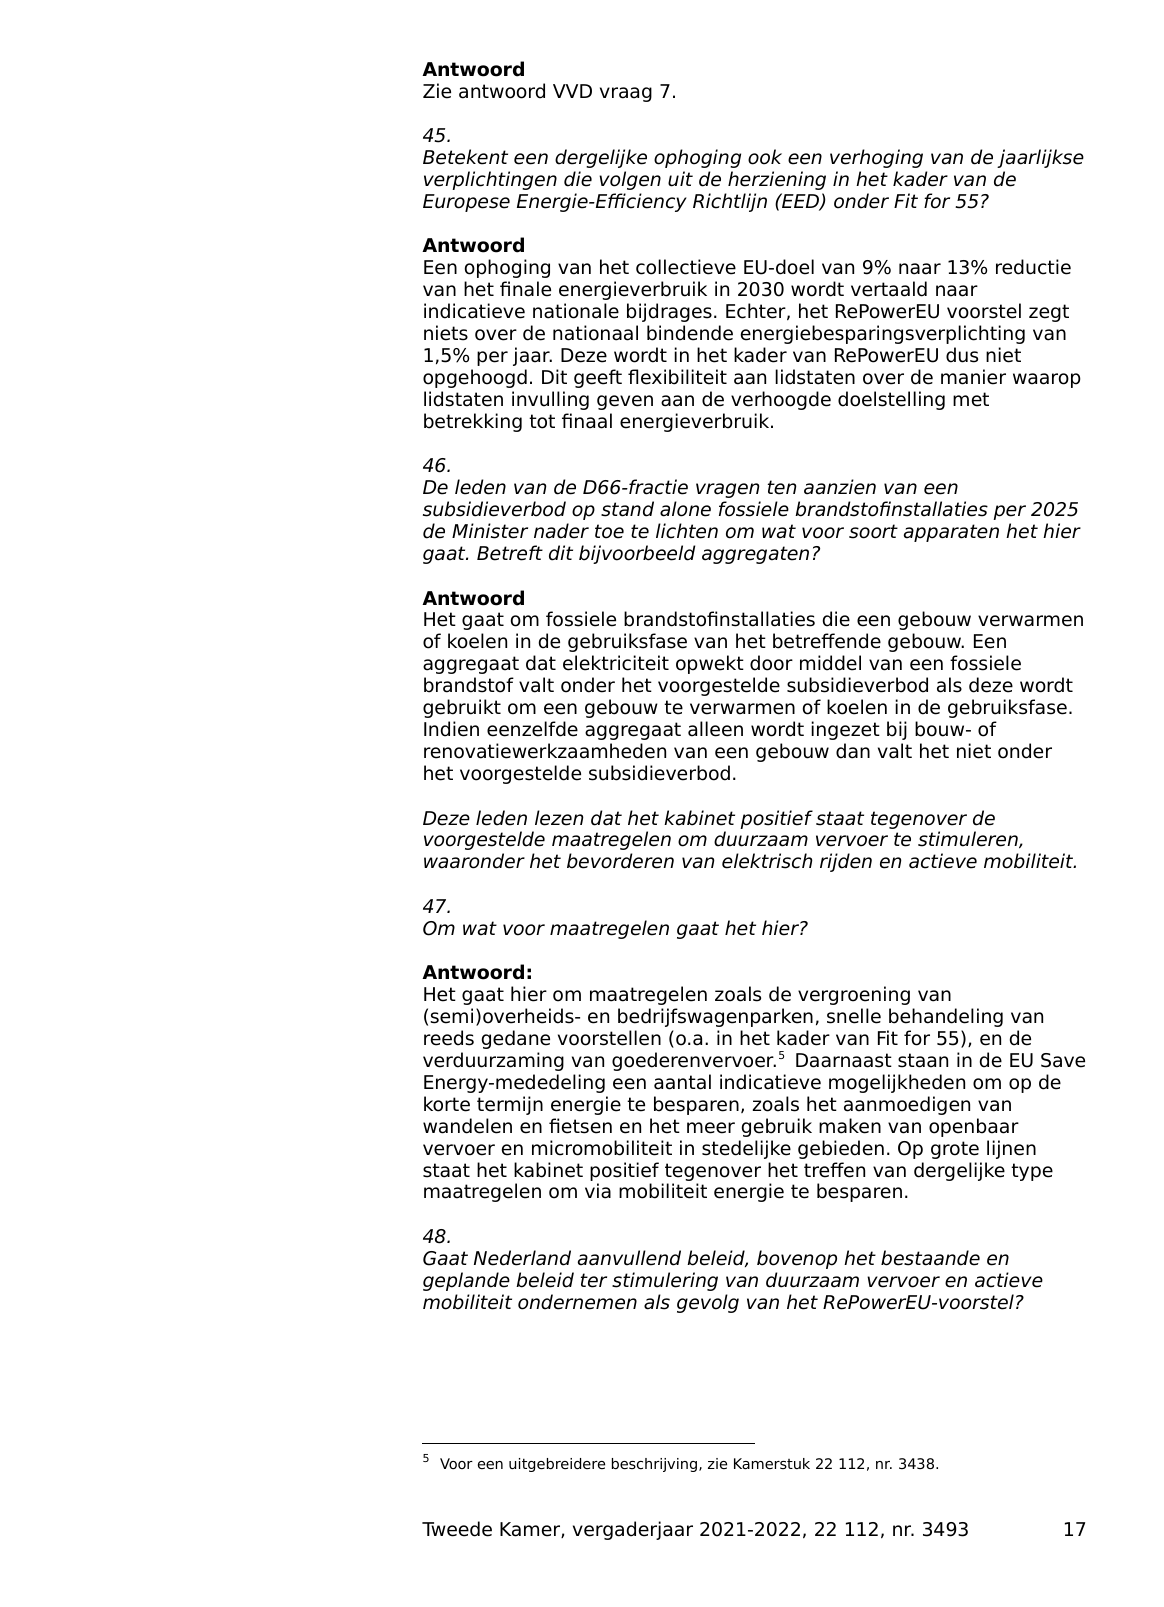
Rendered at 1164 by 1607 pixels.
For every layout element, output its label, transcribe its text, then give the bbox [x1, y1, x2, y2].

text Deze leden lezen dat het kabinet positief staat tegenover de voorgestelde maatregelen om duurzaam vervoer te stimuleren, waaronder het bevorderen van elektrisch rijden en actieve mobiliteit. [422, 807, 1087, 873]
text 46. [422, 455, 1087, 477]
subtitle Antwoord: [422, 962, 1087, 984]
text De leden van de D66-fractie vragen ten aanzien van een subsidieverbod op stand alone fossiele brandstofinstallaties per 2025 de Minister nader toe te lichten om wat voor soort apparaten het hier gaat. Betreft dit bijvoorbeeld aggregaten? [422, 477, 1087, 565]
subtitle Antwoord [422, 59, 1087, 81]
text Betekent een dergelijke ophoging ook een verhoging van de jaarlijkse verplichtingen die volgen uit de herziening in het kader van de Europese Energie-Efficiency Richtlijn (EED) onder Fit for 55? [422, 147, 1087, 213]
text Voor een uitgebreidere beschrijving, zie Kamerstuk 22 112, nr. 3438. [422, 1452, 1087, 1474]
subtitle Antwoord [422, 587, 1087, 609]
text 45. [422, 125, 1087, 147]
text Om wat voor maatregelen gaat het hier? [422, 917, 1087, 939]
text Het gaat hier om maatregelen zoals de vergroening van (semi)overheids- en bedrijfswagenparken, snelle behandeling van reeds gedane voorstellen (o.a. in het kader van Fit for 55), en de verduurzaming van goederenvervoer. Daarnaast staan in de EU Save Energy-mededeling een aantal indicatieve mogelijkheden om op de korte termijn energie te besparen, zoals het aanmoedigen van wandelen en fietsen en het meer gebruik maken van openbaar vervoer en micromobiliteit in stedelijke gebieden. Op grote lijnen staat het kabinet positief tegenover het treffen van dergelijke type maatregelen om via mobiliteit energie te besparen. [422, 984, 1087, 1203]
text Het gaat om fossiele brandstofinstallaties die een gebouw verwarmen of koelen in de gebruiksfase van het betreffende gebouw. Een aggregaat dat elektriciteit opwekt door middel van een fossiele brandstof valt onder het voorgestelde subsidieverbod als deze wordt gebruikt om een gebouw te verwarmen of koelen in de gebruiksfase. Indien eenzelfde aggregaat alleen wordt ingezet bij bouw- of renovatiewerkzaamheden van een gebouw dan valt het niet onder het voorgestelde subsidieverbod. [422, 609, 1087, 785]
text Zie antwoord VVD vraag 7. [422, 81, 1087, 103]
text 48. [422, 1226, 1087, 1248]
subtitle Antwoord [422, 235, 1087, 257]
text 47. [422, 896, 1087, 917]
text Een ophoging van het collectieve EU-doel van 9% naar 13% reductie van het finale energieverbruik in 2030 wordt vertaald naar indicatieve nationale bijdrages. Echter, het RePowerEU voorstel zegt niets over de nationaal bindende energiebesparingsverplichting van 1,5% per jaar. Deze wordt in het kader van RePowerEU dus niet opgehoogd. Dit geeft flexibiliteit aan lidstaten over de manier waarop lidstaten invulling geven aan de verhoogde doelstelling met betrekking tot finaal energieverbruik. [422, 257, 1087, 433]
text Gaat Nederland aanvullend beleid, bovenop het bestaande en geplande beleid ter stimulering van duurzaam vervoer en actieve mobiliteit ondernemen als gevolg van het RePowerEU-voorstel? [422, 1248, 1087, 1313]
